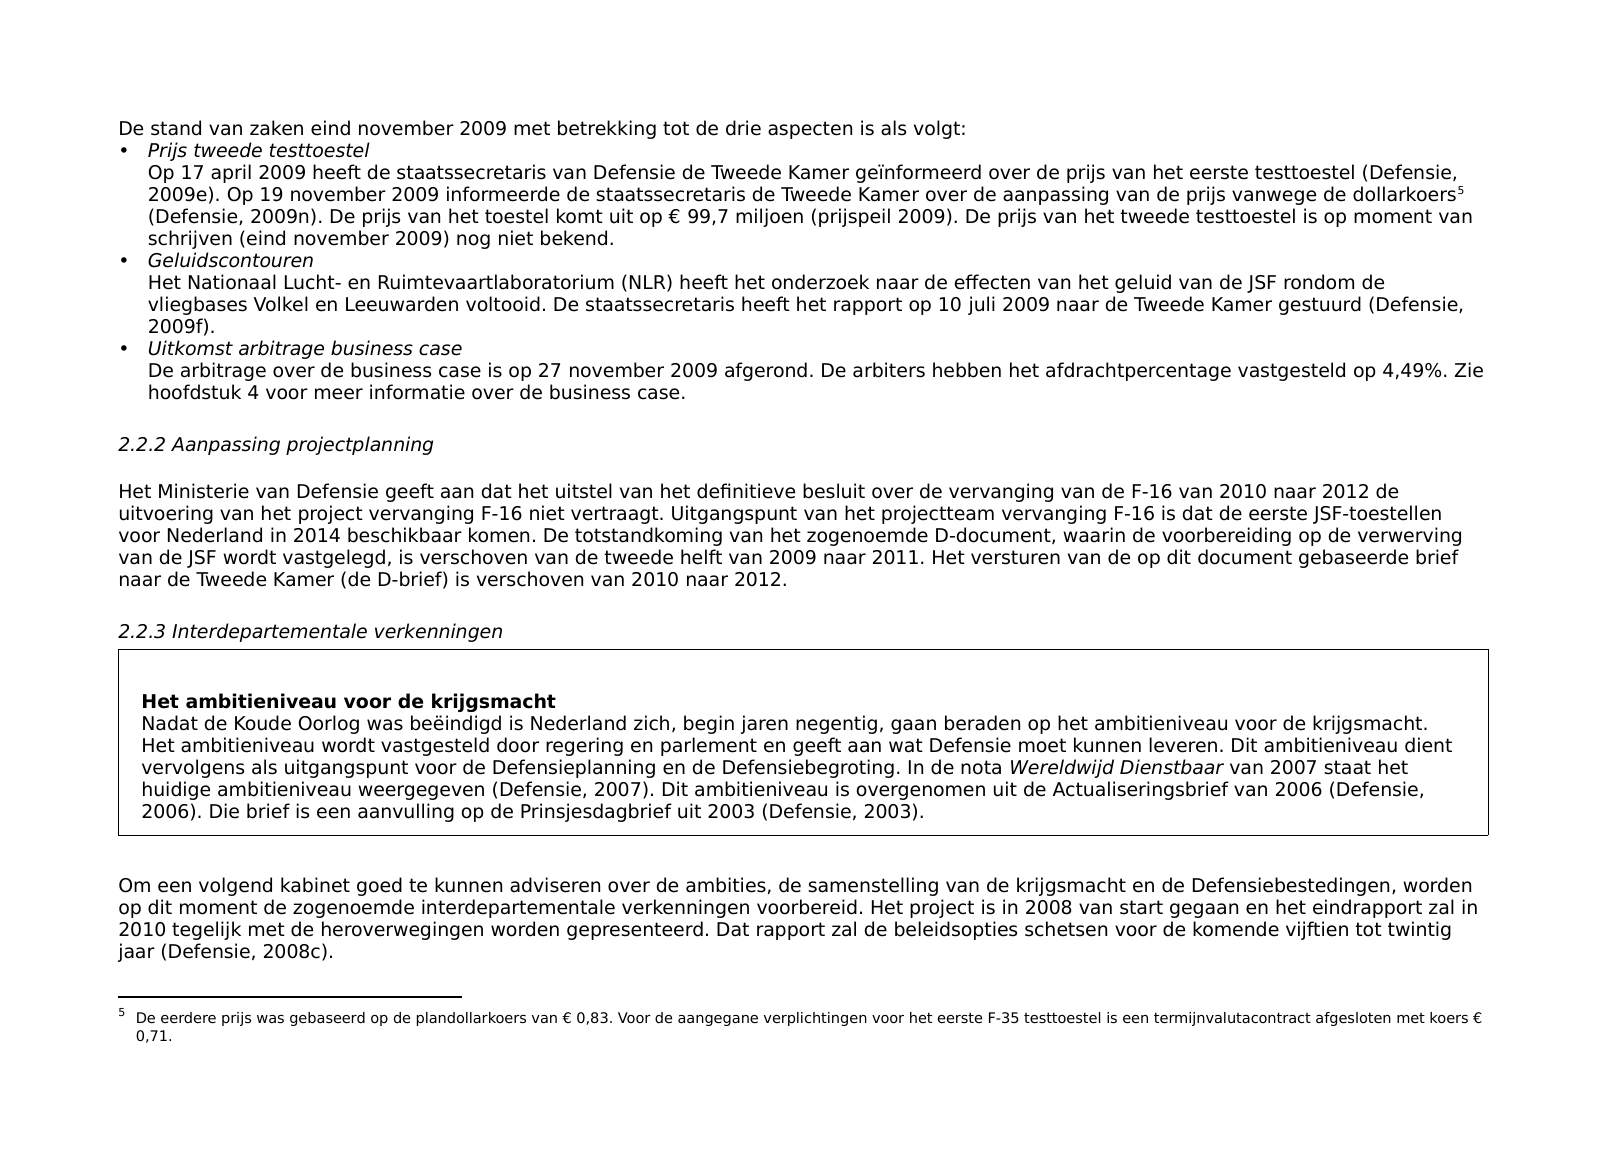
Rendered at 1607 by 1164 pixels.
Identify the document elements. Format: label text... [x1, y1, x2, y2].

text De arbitrage over de business case is op 27 november 2009 afgerond. De arbiters hebben het afdrachtpercentage vastgesteld op 4,49%. Zie hoofdstuk 4 voor meer informatie over de business case. [148, 360, 1488, 404]
text • Uitkomst arbitrage business case [118, 338, 1488, 360]
text Om een volgend kabinet goed te kunnen adviseren over de ambities, de samenstelling van de krijgsmacht en de Defensiebestedingen, worden op dit moment de zogenoemde interdepartementale verkenningen voorbereid. Het project is in 2008 van start gegaan en het eindrapport zal in 2010 tegelijk met de heroverwegingen worden gepresenteerd. Dat rapport zal de beleidsopties schetsen voor de komende vijftien tot twintig jaar (Defensie, 2008c). [118, 875, 1488, 963]
table_header Het ambitieniveau voor de krijgsmacht Nadat de Koude Oorlog was beëindigd is Nederland zich, begin jaren negentig, gaan beraden op het ambitieniveau voor de krijgsmacht. Het ambitieniveau wordt vastgesteld door regering en parlement en geeft aan wat Defensie moet kunnen leveren. Dit ambitieniveau dient vervolgens als uitgangspunt voor de Defensieplanning en de Defensiebegroting. In de nota Wereldwijd Dienstbaar van 2007 staat het huidige ambitieniveau weergegeven (Defensie, 2007). Dit ambitieniveau is overgenomen uit de Actualiseringsbrief van 2006 (Defensie, 2006). Die brief is een aanvulling op de Prinsjesdagbrief uit 2003 (Defensie, 2003). [119, 650, 1488, 835]
text Op 17 april 2009 heeft de staatssecretaris van Defensie de Tweede Kamer geïnformeerd over de prijs van het eerste testtoestel (Defensie, 2009e). Op 19 november 2009 informeerde de staatssecretaris de Tweede Kamer over de aanpassing van de prijs vanwege de dollarkoers (Defensie, 2009n). De prijs van het toestel komt uit op € 99,7 miljoen (prijspeil 2009). De prijs van het tweede testtoestel is op moment van schrijven (eind november 2009) nog niet bekend. [148, 162, 1488, 250]
text De stand van zaken eind november 2009 met betrekking tot de drie aspecten is als volgt: [118, 118, 1488, 140]
text • Geluidscontouren [118, 250, 1488, 272]
text De eerdere prijs was gebaseerd op de plandollarkoers van € 0,83. Voor de aangegane verplichtingen voor het eerste F-35 testtoestel is een termijnvalutacontract afgesloten met koers € 0,71. [118, 1006, 1488, 1045]
text Het Nationaal Lucht- en Ruimtevaartlaboratorium (NLR) heeft het onderzoek naar de effecten van het geluid van de JSF rondom de vliegbases Volkel en Leeuwarden voltooid. De staatssecretaris heeft het rapport op 10 juli 2009 naar de Tweede Kamer gestuurd (Defensie, 2009f). [148, 272, 1488, 338]
subtitle 2.2.3 Interdepartementale verkenningen [118, 621, 1488, 643]
subtitle 2.2.2 Aanpassing projectplanning [118, 434, 1488, 456]
text • Prijs tweede testtoestel [118, 140, 1488, 162]
text Het Ministerie van Defensie geeft aan dat het uitstel van het definitieve besluit over de vervanging van de F-16 van 2010 naar 2012 de uitvoering van het project vervanging F-16 niet vertraagt. Uitgangspunt van het projectteam vervanging F-16 is dat de eerste JSF-toestellen voor Nederland in 2014 beschikbaar komen. De totstandkoming van het zogenoemde D-document, waarin de voorbereiding op de verwerving van de JSF wordt vastgelegd, is verschoven van de tweede helft van 2009 naar 2011. Het versturen van de op dit document gebaseerde brief naar de Tweede Kamer (de D-brief) is verschoven van 2010 naar 2012. [118, 481, 1488, 591]
